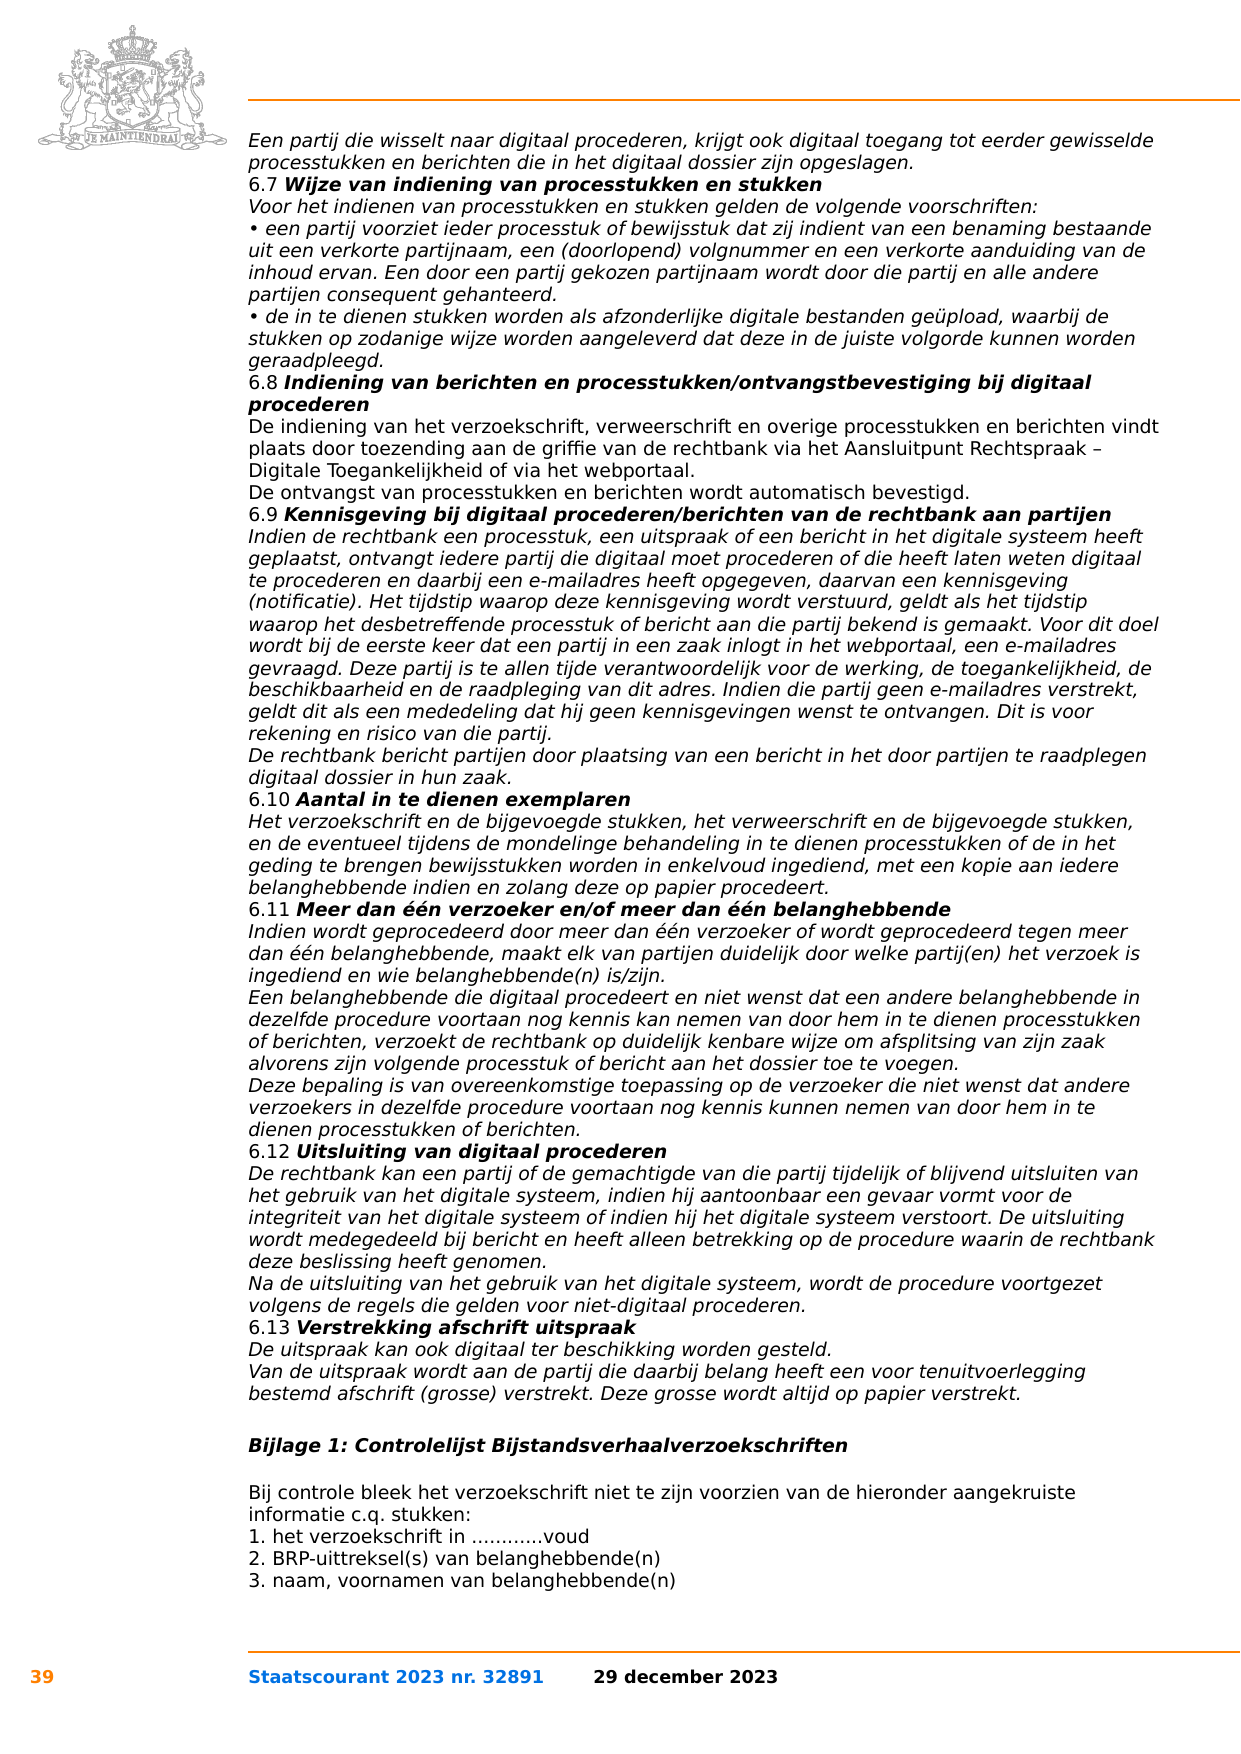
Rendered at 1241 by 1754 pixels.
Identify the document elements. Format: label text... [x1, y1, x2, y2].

text Bij controle bleek het verzoekschrift niet te zijn voorzien van de hieronder aangekruiste informatie c.q. stukken: [248, 1482, 1163, 1526]
text De rechtbank bericht partijen door plaatsing van een bericht in het door partijen te raadplegen digitaal dossier in hun zaak. [248, 745, 1163, 789]
text Het verzoekschrift en de bijgevoegde stukken, het verweerschrift en de bijgevoegde stukken, en de eventueel tijdens de mondelinge behandeling in te dienen processtukken of de in het geding te brengen bewijsstukken worden in enkelvoud ingediend, met een kopie aan iedere belanghebbende indien en zolang deze op papier procedeert. [248, 811, 1163, 899]
text 6.8 Indiening van berichten en processtukken/ontvangstbevestiging bij digitaal procederen [248, 372, 1163, 416]
text 6.7 Wijze van indiening van processtukken en stukken [248, 174, 1163, 196]
text Indien wordt geprocedeerd door meer dan één verzoeker of wordt geprocedeerd tegen meer dan één belanghebbende, maakt elk van partijen duidelijk door welke partij(en) het verzoek is ingediend en wie belanghebbende(n) is/zijn. [248, 921, 1163, 987]
text De indiening van het verzoekschrift, verweerschrift en overige processtukken en berichten vindt plaats door toezending aan de griffie van de rechtbank via het Aansluitpunt Rechtspraak – Digitale Toegankelijkheid of via het webportaal. [248, 416, 1163, 482]
text 1. het verzoekschrift in ............voud [248, 1526, 1163, 1548]
text Voor het indienen van processtukken en stukken gelden de volgende voorschriften: [248, 196, 1163, 218]
text • een partij voorziet ieder processtuk of bewijsstuk dat zij indient van een benaming bestaande uit een verkorte partijnaam, een (doorlopend) volgnummer en een verkorte aanduiding van de inhoud ervan. Een door een partij gekozen partijnaam wordt door die partij en alle andere partijen consequent gehanteerd. [248, 218, 1163, 306]
text 6.9 Kennisgeving bij digitaal procederen/berichten van de rechtbank aan partijen [248, 503, 1163, 526]
text Een belanghebbende die digitaal procedeert en niet wenst dat een andere belanghebbende in dezelfde procedure voortaan nog kennis kan nemen van door hem in te dienen processtukken of berichten, verzoekt de rechtbank op duidelijk kenbare wijze om afsplitsing van zijn zaak alvorens zijn volgende processtuk of bericht aan het dossier toe te voegen. [248, 987, 1163, 1075]
text • de in te dienen stukken worden als afzonderlijke digitale bestanden geüpload, waarbij de stukken op zodanige wijze worden aangeleverd dat deze in de juiste volgorde kunnen worden geraadpleegd. [248, 306, 1163, 372]
text Een partij die wisselt naar digitaal procederen, krijgt ook digitaal toegang tot eerder gewisselde processtukken en berichten die in het digitaal dossier zijn opgeslagen. [248, 130, 1163, 174]
text 2. BRP-uittreksel(s) van belanghebbende(n) [248, 1548, 1163, 1569]
text Deze bepaling is van overeenkomstige toepassing op de verzoeker die niet wenst dat andere verzoekers in dezelfde procedure voortaan nog kennis kunnen nemen van door hem in te dienen processtukken of berichten. [248, 1075, 1163, 1141]
picture [38, 25, 227, 150]
text Indien de rechtbank een processtuk, een uitspraak of een bericht in het digitale systeem heeft geplaatst, ontvangt iedere partij die digitaal moet procederen of die heeft laten weten digitaal te procederen en daarbij een e-mailadres heeft opgegeven, daarvan een kennisgeving (notificatie). Het tijdstip waarop deze kennisgeving wordt verstuurd, geldt als het tijdstip waarop het desbetreffende processtuk of bericht aan die partij bekend is gemaakt. Voor dit doel wordt bij de eerste keer dat een partij in een zaak inlogt in het webportaal, een e-mailadres gevraagd. Deze partij is te allen tijde verantwoordelijk voor de werking, de toegankelijkheid, de beschikbaarheid en de raadpleging van dit adres. Indien die partij geen e-mailadres verstrekt, geldt dit als een mededeling dat hij geen kennisgevingen wenst te ontvangen. Dit is voor rekening en risico van die partij. [248, 526, 1163, 745]
text De uitspraak kan ook digitaal ter beschikking worden gesteld. [248, 1339, 1163, 1361]
text 6.10 Aantal in te dienen exemplaren [248, 789, 1163, 811]
text De ontvangst van processtukken en berichten wordt automatisch bevestigd. [248, 482, 1163, 503]
text 6.11 Meer dan één verzoeker en/of meer dan één belanghebbende [248, 899, 1163, 921]
subtitle Bijlage 1: Controlelijst Bijstandsverhaalverzoekschriften [248, 1435, 1163, 1457]
text 6.12 Uitsluiting van digitaal procederen [248, 1141, 1163, 1163]
text 3. naam, voornamen van belanghebbende(n) [248, 1569, 1163, 1592]
text De rechtbank kan een partij of de gemachtigde van die partij tijdelijk of blijvend uitsluiten van het gebruik van het digitale systeem, indien hij aantoonbaar een gevaar vormt voor de integriteit van het digitale systeem of indien hij het digitale systeem verstoort. De uitsluiting wordt medegedeeld bij bericht en heeft alleen betrekking op de procedure waarin de rechtbank deze beslissing heeft genomen. [248, 1163, 1163, 1273]
text Na de uitsluiting van het gebruik van het digitale systeem, wordt de procedure voortgezet volgens de regels die gelden voor niet-digitaal procederen. [248, 1273, 1163, 1317]
text 6.13 Verstrekking afschrift uitspraak [248, 1317, 1163, 1339]
text Van de uitspraak wordt aan de partij die daarbij belang heeft een voor tenuitvoerlegging bestemd afschrift (grosse) verstrekt. Deze grosse wordt altijd op papier verstrekt. [248, 1361, 1163, 1405]
